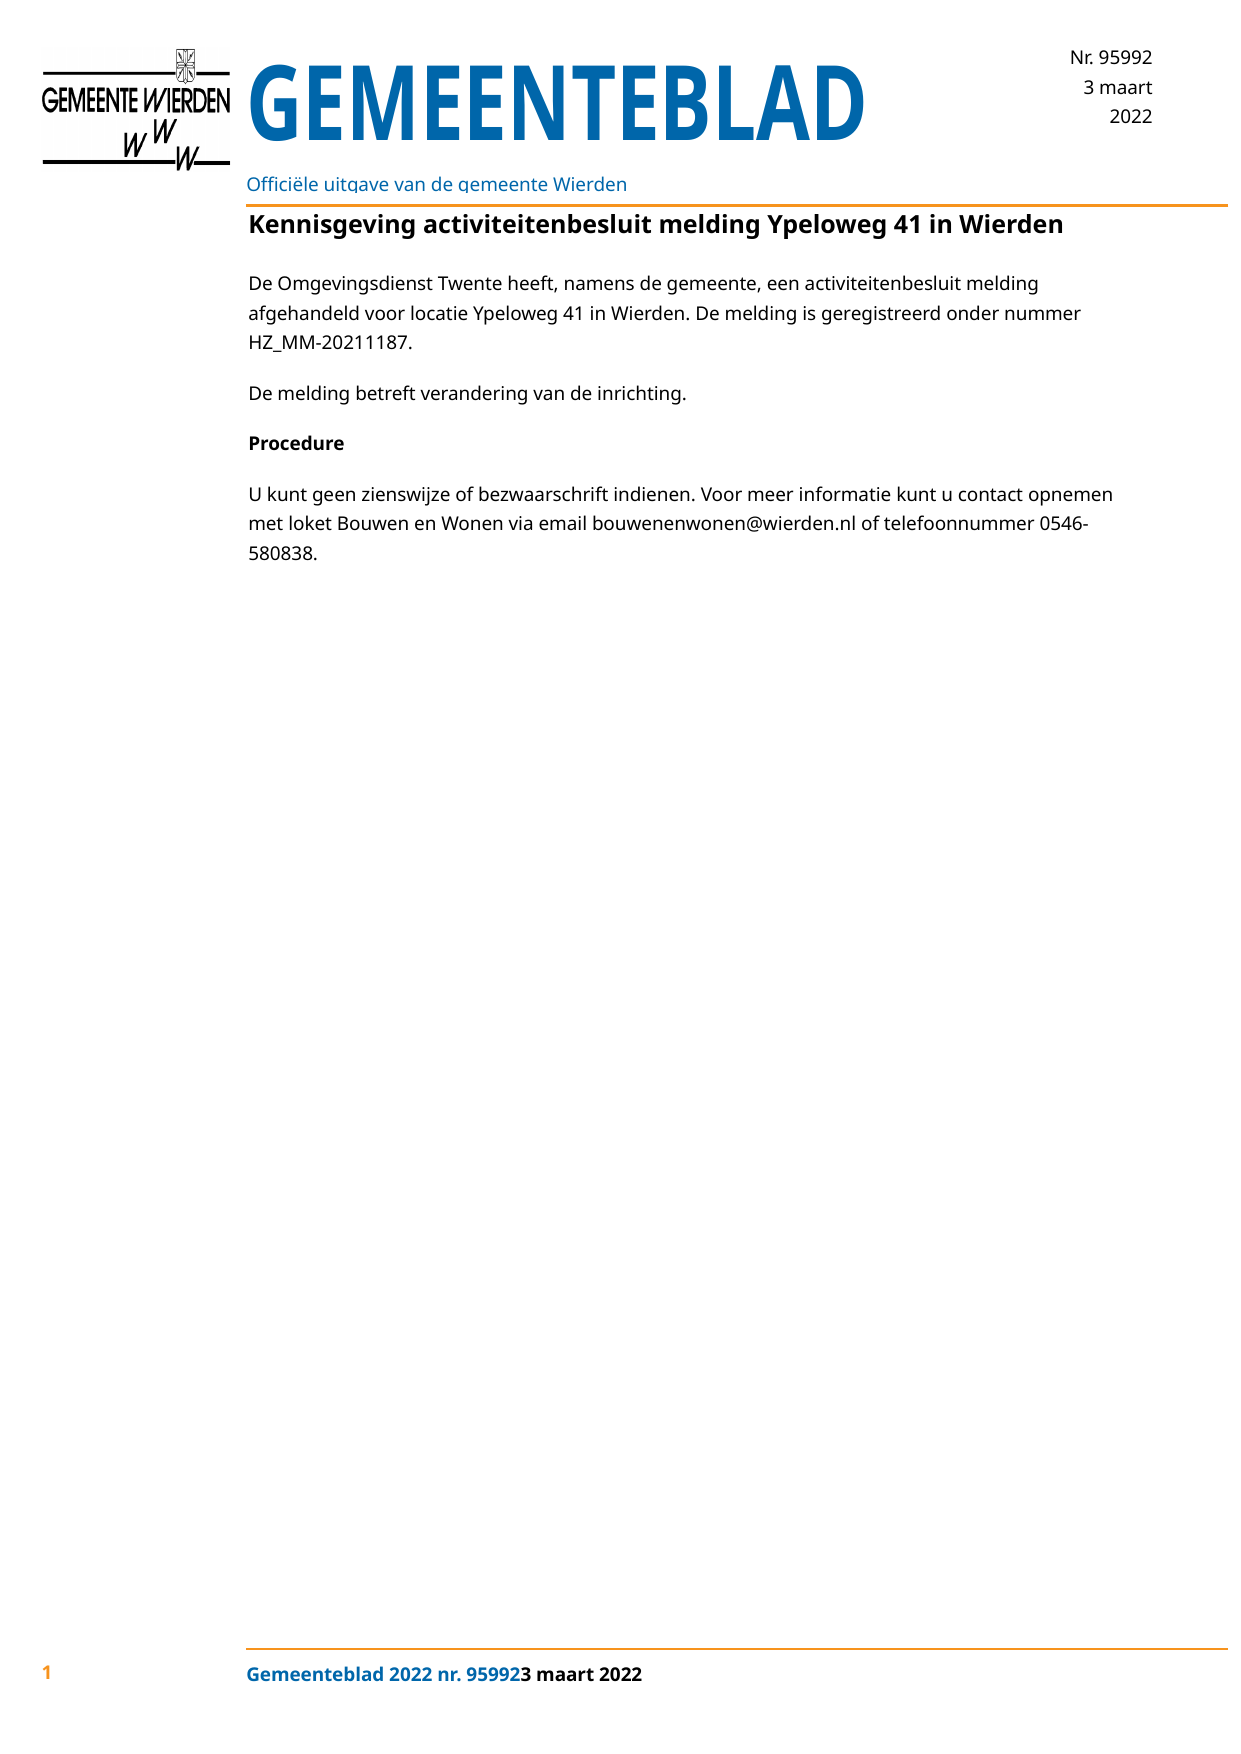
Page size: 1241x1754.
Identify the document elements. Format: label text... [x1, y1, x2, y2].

text U kunt geen zienswijze of bezwaarschrift indienen. Voor meer informatie kunt u contact opnemen met loket Bouwen en Wonen via email bouwenenwonen@wierden.nl of telefoonnummer 0546-580838. [248, 481, 1152, 566]
text Kennisgeving activiteitenbesluit melding Ypeloweg 41 in Wierden [248, 207, 1152, 241]
text Procedure [248, 430, 1152, 456]
picture [41, 47, 231, 172]
text De melding betreft verandering van de inrichting. [248, 380, 1152, 406]
text De Omgevingsdienst Twente heeft, namens de gemeente, een activiteitenbesluit melding afgehandeld voor locatie Ypeloweg 41 in Wierden. De melding is geregistreerd onder nummer HZ_MM-20211187. [248, 270, 1152, 355]
